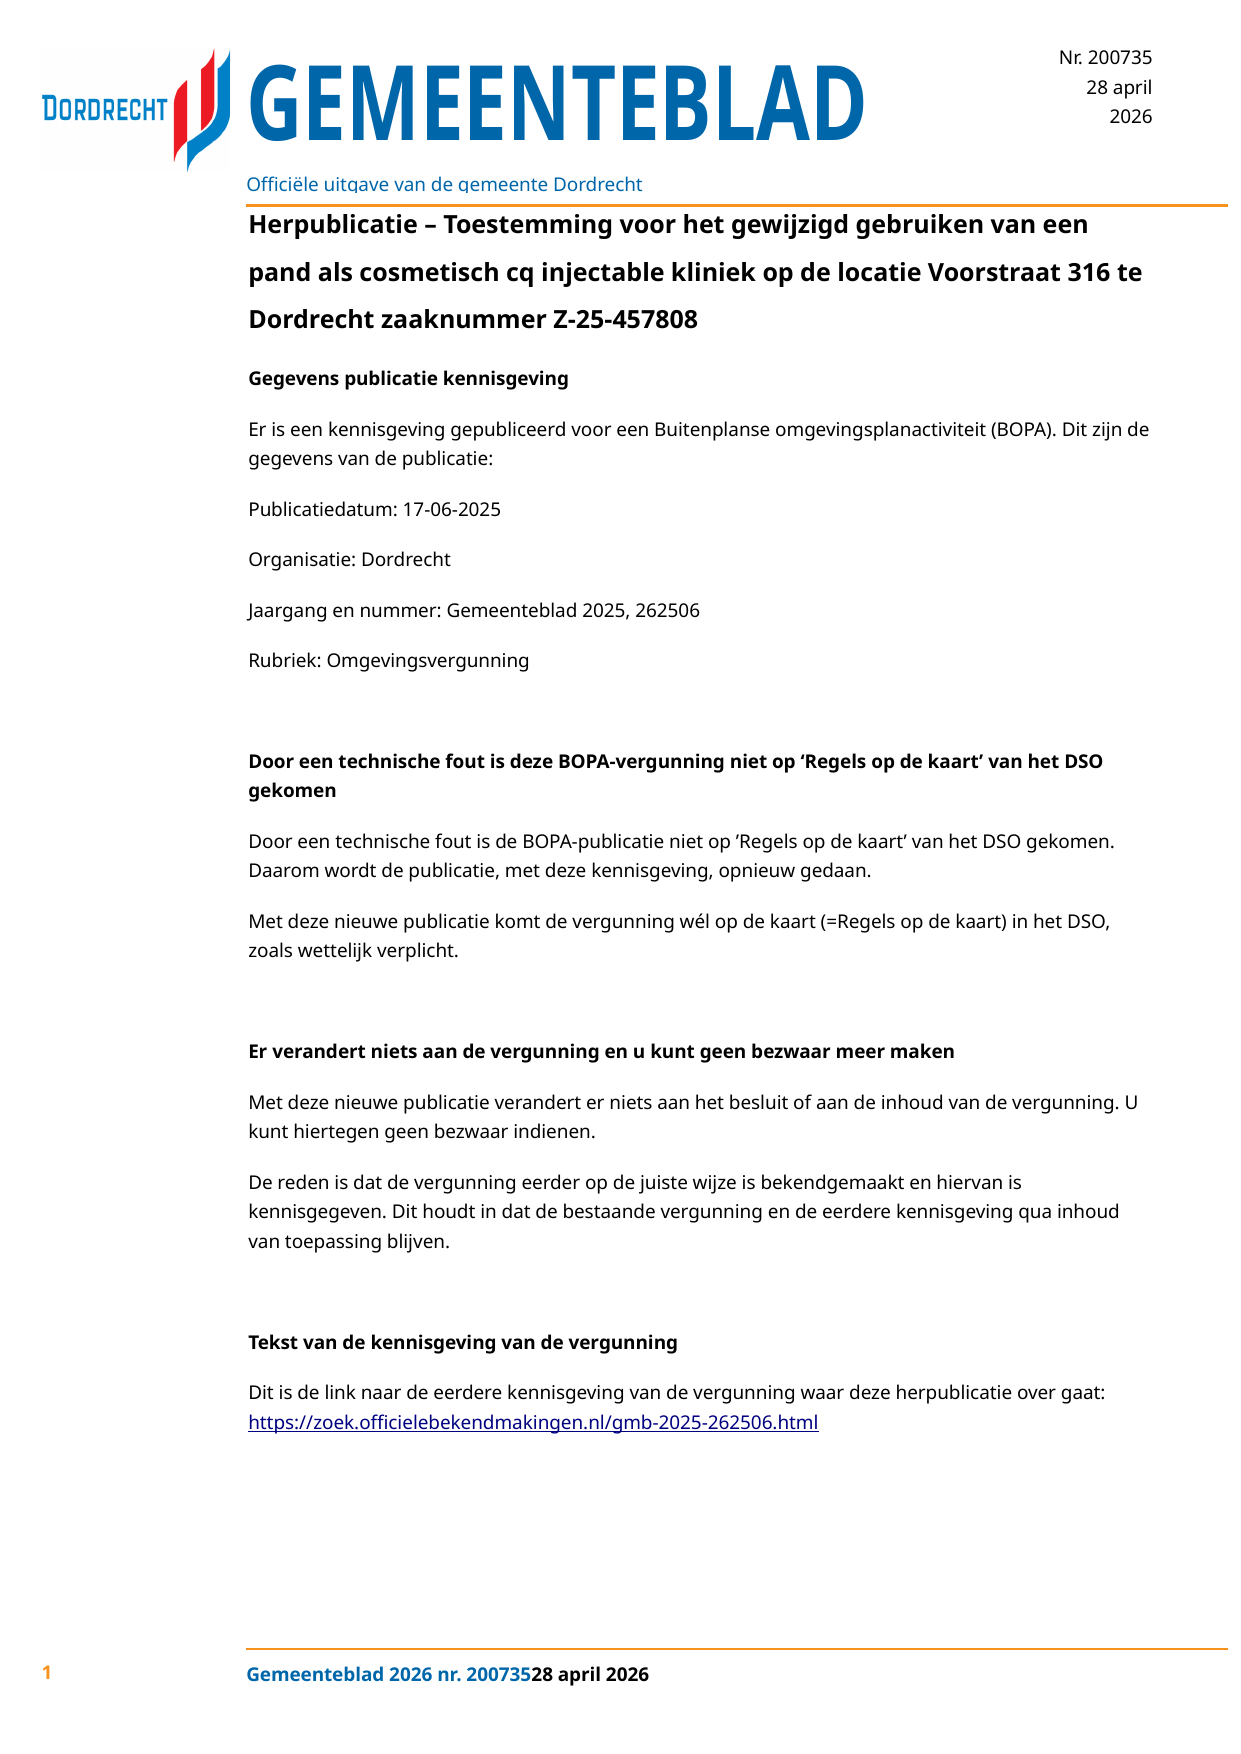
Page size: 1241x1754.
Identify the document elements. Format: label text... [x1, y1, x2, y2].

text Er is een kennisgeving gepubliceerd voor een Buitenplanse omgevingsplanactiviteit (BOPA). Dit zijn de gegevens van de publicatie: [248, 416, 1152, 471]
text Tekst van de kennisgeving van de vergunning [248, 1329, 1152, 1354]
text Door een technische fout is de BOPA-publicatie niet op ’Regels op de kaart’ van het DSO gekomen. Daarom wordt de publicatie, met deze kennisgeving, opnieuw gedaan. [248, 828, 1152, 883]
text Rubriek: Omgevingsvergunning [248, 647, 1152, 673]
text Met deze nieuwe publicatie verandert er niets aan het besluit of aan de inhoud van de vergunning. U kunt hiertegen geen bezwaar indienen. [248, 1089, 1152, 1144]
text Herpublicatie – Toestemming voor het gewijzigd gebruiken van een pand als cosmetisch cq injectable kliniek op de locatie Voorstraat 316 te Dordrecht zaaknummer Z-25-457808 [248, 207, 1152, 336]
picture [41, 47, 231, 172]
text Jaargang en nummer: Gemeenteblad 2025, 262506 [248, 597, 1152, 622]
text Door een technische fout is deze BOPA-vergunning niet op ‘Regels op de kaart’ van het DSO gekomen [248, 748, 1152, 803]
text Organisatie: Dordrecht [248, 546, 1152, 572]
text Er verandert niets aan de vergunning en u kunt geen bezwaar meer maken [248, 1038, 1152, 1064]
text Met deze nieuwe publicatie komt de vergunning wél op de kaart (=Regels op de kaart) in het DSO, zoals wettelijk verplicht. [248, 908, 1152, 963]
text Gegevens publicatie kennisgeving [248, 366, 1152, 391]
text Publicatiedatum: 17-06-2025 [248, 496, 1152, 522]
text Dit is de link naar de eerdere kennisgeving van de vergunning waar deze herpublicatie over gaat: https://zoek.officielebekendmakingen.nl/gmb-2025-262506.html [248, 1379, 1152, 1434]
text De reden is dat de vergunning eerder op de juiste wijze is bekendgemaakt en hiervan is kennisgegeven. Dit houdt in dat de bestaande vergunning en de eerdere kennisgeving qua inhoud van toepassing blijven. [248, 1169, 1152, 1254]
